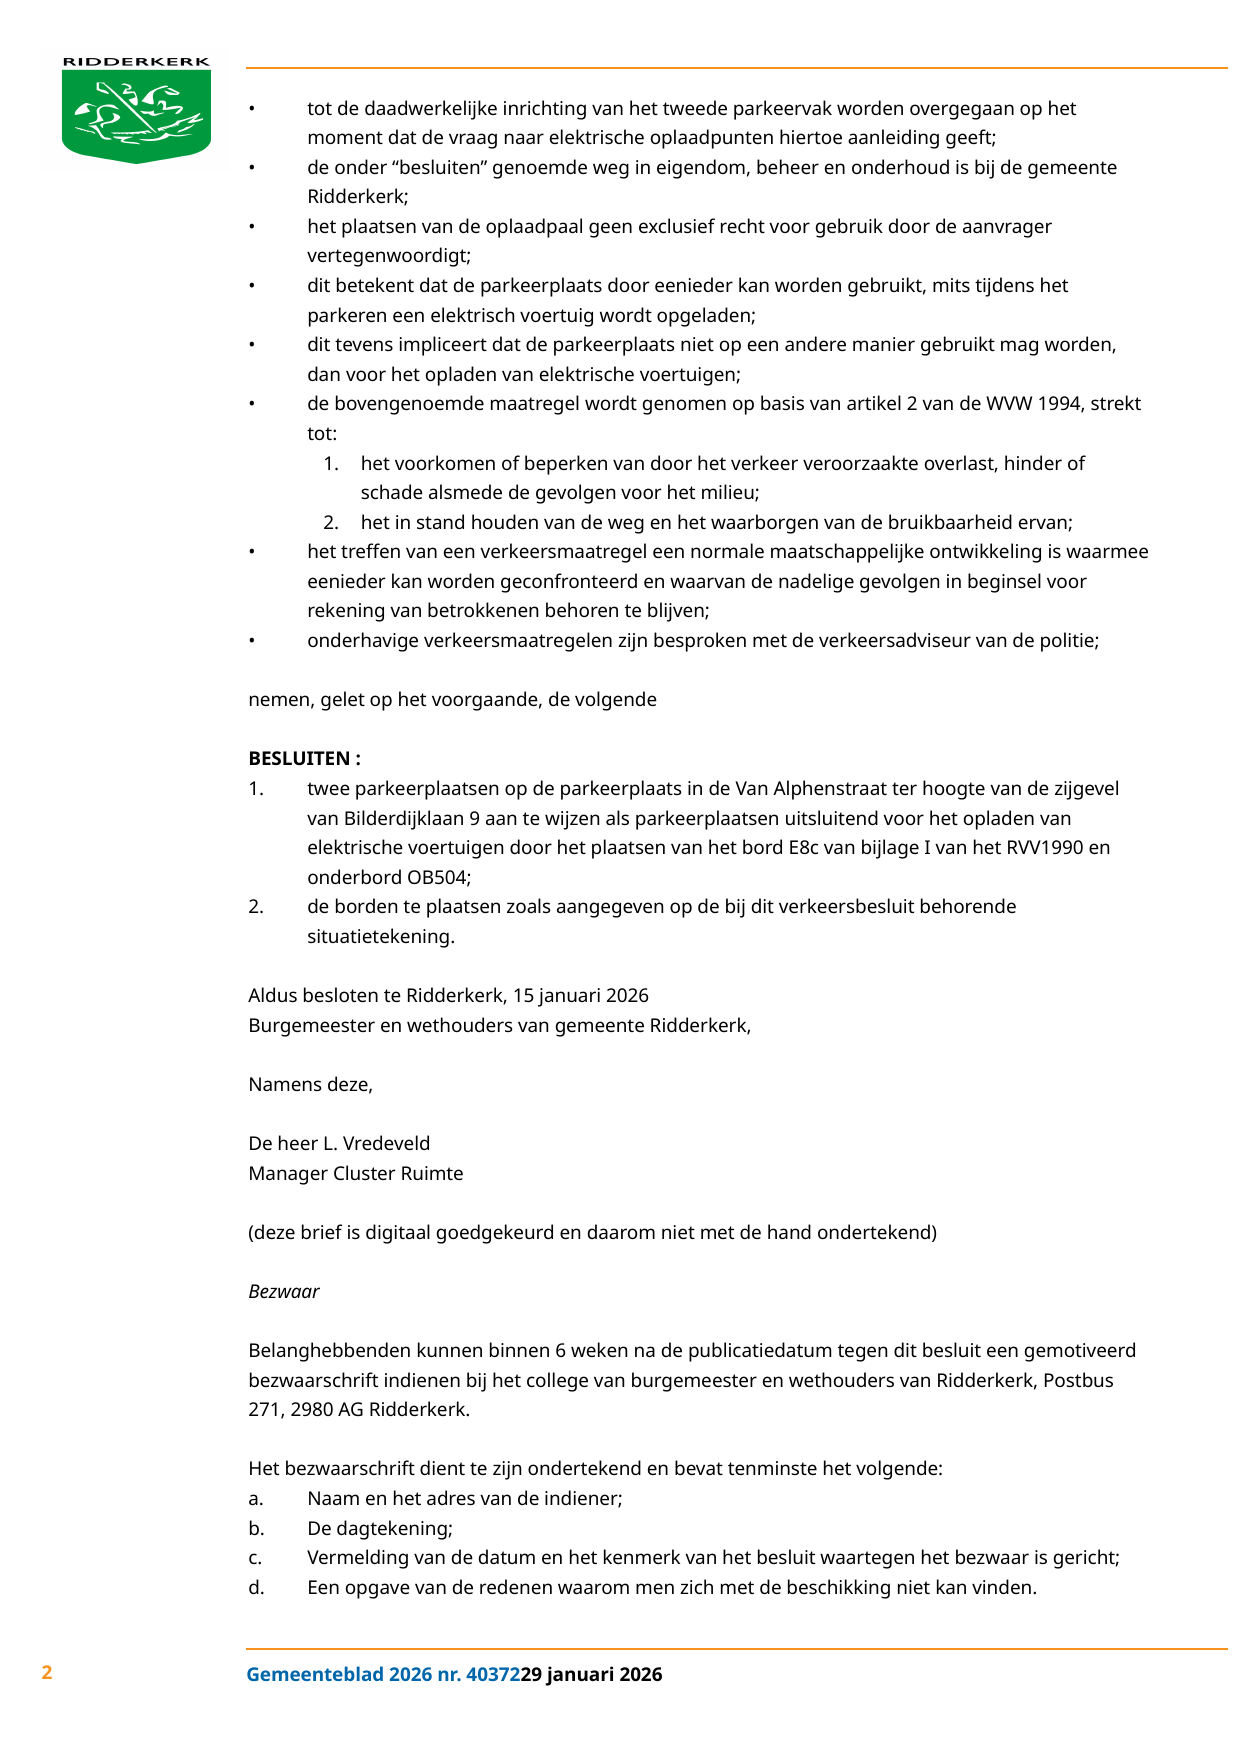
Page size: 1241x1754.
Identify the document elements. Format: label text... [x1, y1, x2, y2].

text Namens deze, [248, 1071, 1152, 1097]
picture [41, 47, 231, 172]
text Aldus besloten te Ridderkerk, 15 januari 2026 [248, 982, 1152, 1008]
text nemen, gelet op het voorgaande, de volgende [248, 686, 1152, 712]
text Het bezwaarschrift dient te zijn ondertekend en bevat tenminste het volgende: [248, 1456, 1152, 1481]
list twee parkeerplaatsen op de parkeerplaats in de Van Alphenstraat ter hoogte van de zijgevel van Bilderdijklaan 9 aan te wijzen als parkeerplaatsen uitsluitend voor het opladen van elektrische voertuigen door het plaatsen van het bord E8c van bijlage I van het RVV1990 en onderbord OB504; [248, 775, 1152, 890]
text Belanghebbenden kunnen binnen 6 weken na de publicatiedatum tegen dit besluit een gemotiveerd bezwaarschrift indienen bij het college van burgemeester en wethouders van Ridderkerk, Postbus 271, 2980 AG Ridderkerk. [248, 1337, 1152, 1422]
list de bovengenoemde maatregel wordt genomen op basis van artikel 2 van de WVW 1994, strekt tot: [248, 391, 1152, 446]
list het plaatsen van de oplaadpaal geen exclusief recht voor gebruik door de aanvrager vertegenwoordigt; [248, 213, 1152, 268]
text (deze brief is digitaal goedgekeurd en daarom niet met de hand ondertekend) [248, 1219, 1152, 1245]
list Een opgave van de redenen waarom men zich met de beschikking niet kan vinden. [248, 1574, 1152, 1600]
text Burgemeester en wethouders van gemeente Ridderkerk, [248, 1012, 1152, 1038]
list dit tevens impliceert dat de parkeerplaats niet op een andere manier gebruikt mag worden, dan voor het opladen van elektrische voertuigen; [248, 331, 1152, 387]
list Naam en het adres van de indiener; [248, 1485, 1152, 1511]
text BESLUITEN : [248, 746, 1152, 771]
list dit betekent dat de parkeerplaats door eenieder kan worden gebruikt, mits tijdens het parkeren een elektrisch voertuig wordt opgeladen; [248, 272, 1152, 328]
list onderhavige verkeersmaatregelen zijn besproken met de verkeersadviseur van de politie; [248, 627, 1152, 653]
list het in stand houden van de weg en het waarborgen van de bruikbaarheid ervan; [323, 509, 1152, 535]
list De dagtekening; [248, 1515, 1152, 1541]
list Vermelding van de datum en het kenmerk van het besluit waartegen het bezwaar is gericht; [248, 1544, 1152, 1570]
text De heer L. Vredeveld [248, 1130, 1152, 1156]
list tot de daadwerkelijke inrichting van het tweede parkeervak worden overgegaan op het moment dat de vraag naar elektrische oplaadpunten hiertoe aanleiding geeft; [248, 95, 1152, 150]
text Bezwaar [248, 1278, 1152, 1304]
list het treffen van een verkeersmaatregel een normale maatschappelijke ontwikkeling is waarmee eenieder kan worden geconfronteerd en waarvan de nadelige gevolgen in beginsel voor rekening van betrokkenen behoren te blijven; [248, 538, 1152, 623]
list de onder “besluiten” genoemde weg in eigendom, beheer en onderhoud is bij de gemeente Ridderkerk; [248, 154, 1152, 209]
list het voorkomen of beperken van door het verkeer veroorzaakte overlast, hinder of schade alsmede de gevolgen voor het milieu; [323, 450, 1152, 505]
list de borden te plaatsen zoals aangegeven op de bij dit verkeersbesluit behorende situatietekening. [248, 893, 1152, 949]
text Manager Cluster Ruimte [248, 1160, 1152, 1186]
